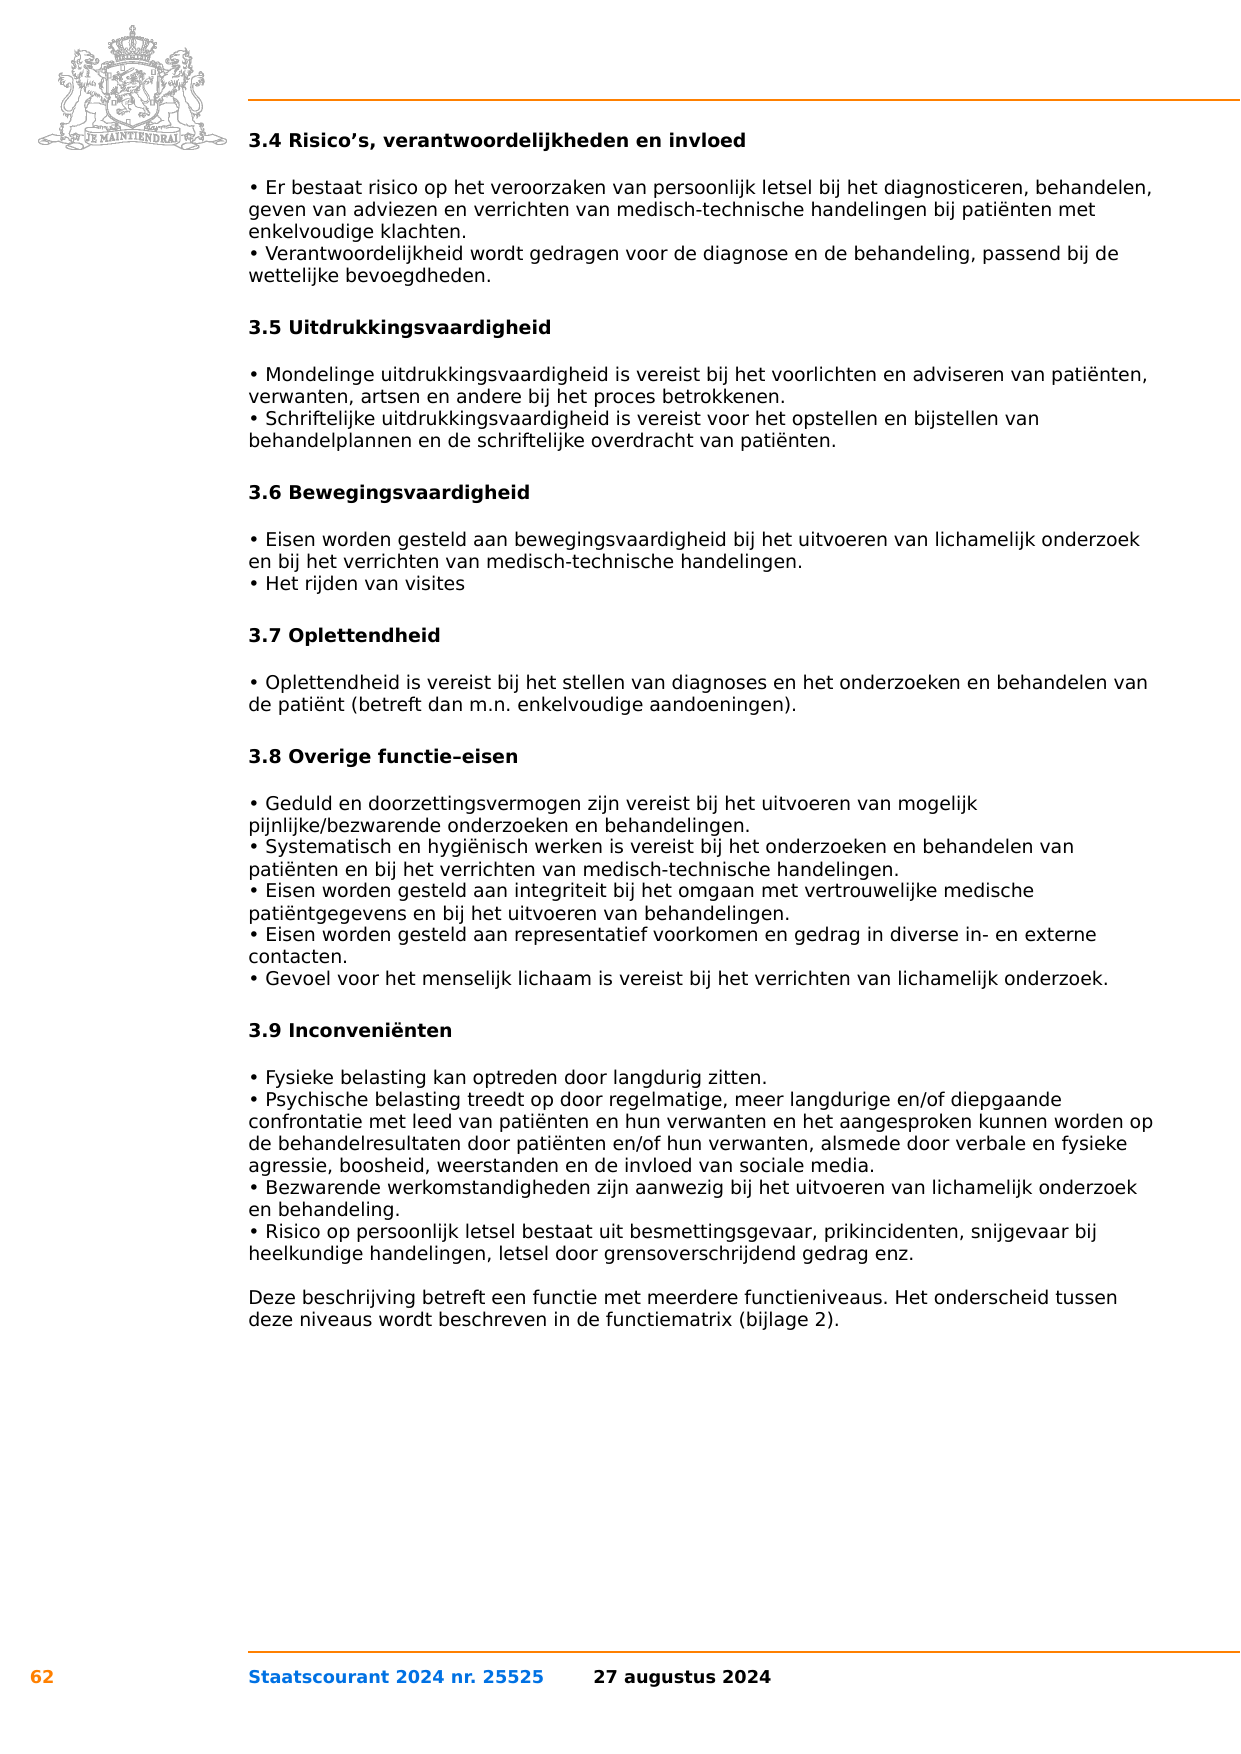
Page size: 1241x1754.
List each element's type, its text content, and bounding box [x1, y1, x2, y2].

text • Eisen worden gesteld aan bewegingsvaardigheid bij het uitvoeren van lichamelijk onderzoek en bij het verrichten van medisch-technische handelingen. [248, 529, 1163, 573]
subtitle 3.4 Risico’s, verantwoordelijkheden en invloed [248, 130, 1163, 152]
text • Oplettendheid is vereist bij het stellen van diagnoses en het onderzoeken en behandelen van de patiënt (betreft dan m.n. enkelvoudige aandoeningen). [248, 672, 1163, 716]
text • Fysieke belasting kan optreden door langdurig zitten. [248, 1067, 1163, 1089]
text • Eisen worden gesteld aan representatief voorkomen en gedrag in diverse in- en externe contacten. [248, 924, 1163, 968]
picture [38, 25, 227, 150]
text • Eisen worden gesteld aan integriteit bij het omgaan met vertrouwelijke medische patiëntgegevens en bij het uitvoeren van behandelingen. [248, 880, 1163, 924]
text • Psychische belasting treedt op door regelmatige, meer langdurige en/of diepgaande confrontatie met leed van patiënten en hun verwanten en het aangesproken kunnen worden op de behandelresultaten door patiënten en/of hun verwanten, alsmede door verbale en fysieke agressie, boosheid, weerstanden en de invloed van sociale media. [248, 1089, 1163, 1177]
subtitle 3.8 Overige functie–eisen [248, 746, 1163, 767]
text Deze beschrijving betreft een functie met meerdere functieniveaus. Het onderscheid tussen deze niveaus wordt beschreven in de functiematrix (bijlage 2). [248, 1287, 1163, 1331]
text • Geduld en doorzettingsvermogen zijn vereist bij het uitvoeren van mogelijk pijnlijke/bezwarende onderzoeken en behandelingen. [248, 792, 1163, 836]
text • Bezwarende werkomstandigheden zijn aanwezig bij het uitvoeren van lichamelijk onderzoek en behandeling. [248, 1177, 1163, 1221]
text • Mondelinge uitdrukkingsvaardigheid is vereist bij het voorlichten en adviseren van patiënten, verwanten, artsen en andere bij het proces betrokkenen. [248, 364, 1163, 408]
text • Gevoel voor het menselijk lichaam is vereist bij het verrichten van lichamelijk onderzoek. [248, 968, 1163, 990]
text • Er bestaat risico op het veroorzaken van persoonlijk letsel bij het diagnosticeren, behandelen, geven van adviezen en verrichten van medisch-technische handelingen bij patiënten met enkelvoudige klachten. [248, 177, 1163, 243]
text • Risico op persoonlijk letsel bestaat uit besmettingsgevaar, prikincidenten, snijgevaar bij heelkundige handelingen, letsel door grensoverschrijdend gedrag enz. [248, 1221, 1163, 1265]
text • Schriftelijke uitdrukkingsvaardigheid is vereist voor het opstellen en bijstellen van behandelplannen en de schriftelijke overdracht van patiënten. [248, 408, 1163, 452]
subtitle 3.5 Uitdrukkingsvaardigheid [248, 317, 1163, 339]
subtitle 3.6 Bewegingsvaardigheid [248, 482, 1163, 504]
subtitle 3.7 Oplettendheid [248, 624, 1163, 647]
subtitle 3.9 Inconveniënten [248, 1020, 1163, 1042]
text • Systematisch en hygiënisch werken is vereist bij het onderzoeken en behandelen van patiënten en bij het verrichten van medisch-technische handelingen. [248, 836, 1163, 880]
text • Verantwoordelijkheid wordt gedragen voor de diagnose en de behandeling, passend bij de wettelijke bevoegdheden. [248, 243, 1163, 287]
text • Het rijden van visites [248, 573, 1163, 594]
